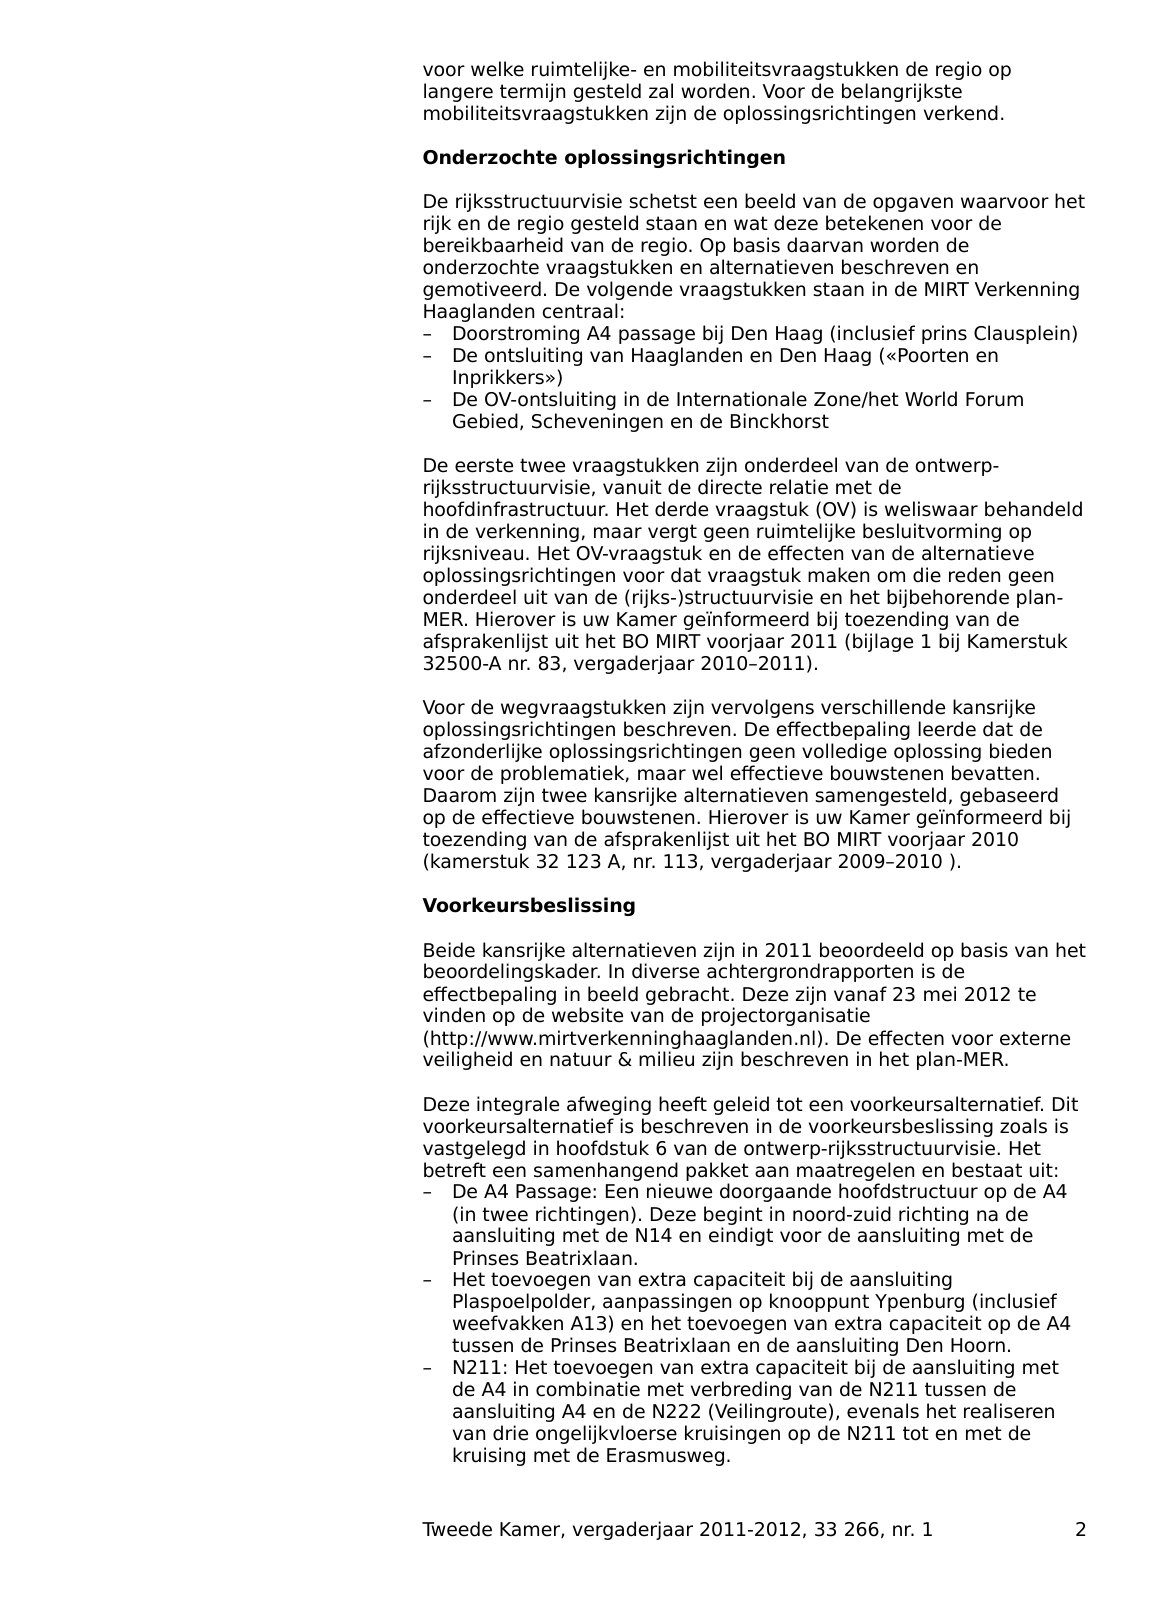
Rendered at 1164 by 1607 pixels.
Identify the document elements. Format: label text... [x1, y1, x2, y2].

text – N211: Het toevoegen van extra capaciteit bij de aansluiting met de A4 in combinatie met verbreding van de N211 tussen de aansluiting A4 en de N222 (Veilingroute), evenals het realiseren van drie ongelijkvloerse kruisingen op de N211 tot en met de kruising met de Erasmusweg. [422, 1357, 1087, 1467]
text Beide kansrijke alternatieven zijn in 2011 beoordeeld op basis van het beoordelingskader. In diverse achtergrondrapporten is de effectbepaling in beeld gebracht. Deze zijn vanaf 23 mei 2012 te vinden op de website van de projectorganisatie (http://www.mirtverkenninghaaglanden.nl). De effecten voor externe veiligheid en natuur & milieu zijn beschreven in het plan-MER. [422, 939, 1087, 1071]
text Voor de wegvraagstukken zijn vervolgens verschillende kansrijke oplossingsrichtingen beschreven. De effectbepaling leerde dat de afzonderlijke oplossingsrichtingen geen volledige oplossing bieden voor de problematiek, maar wel effectieve bouwstenen bevatten. Daarom zijn twee kansrijke alternatieven samengesteld, gebaseerd op de effectieve bouwstenen. Hierover is uw Kamer geïnformeerd bij toezending van de afsprakenlijst uit het BO MIRT voorjaar 2010 (kamerstuk 32 123 A, nr. 113, vergaderjaar 2009–2010 ). [422, 697, 1087, 873]
text – Het toevoegen van extra capaciteit bij de aansluiting Plaspoelpolder, aanpassingen op knooppunt Ypenburg (inclusief weefvakken A13) en het toevoegen van extra capaciteit op de A4 tussen de Prinses Beatrixlaan en de aansluiting Den Hoorn. [422, 1269, 1087, 1357]
text – Doorstroming A4 passage bij Den Haag (inclusief prins Clausplein) [422, 323, 1087, 345]
subtitle Voorkeursbeslissing [422, 895, 1087, 917]
text – De ontsluiting van Haaglanden en Den Haag («Poorten en Inprikkers») [422, 345, 1087, 389]
text – De OV-ontsluiting in de Internationale Zone/het World Forum Gebied, Scheveningen en de Binckhorst [422, 389, 1087, 433]
text voor welke ruimtelijke- en mobiliteitsvraagstukken de regio op langere termijn gesteld zal worden. Voor de belangrijkste mobiliteitsvraagstukken zijn de oplossingsrichtingen verkend. [422, 59, 1087, 125]
text – De A4 Passage: Een nieuwe doorgaande hoofdstructuur op de A4 (in twee richtingen). Deze begint in noord-zuid richting na de aansluiting met de N14 en eindigt voor de aansluiting met de Prinses Beatrixlaan. [422, 1181, 1087, 1269]
text Deze integrale afweging heeft geleid tot een voorkeursalternatief. Dit voorkeursalternatief is beschreven in de voorkeursbeslissing zoals is vastgelegd in hoofdstuk 6 van de ontwerp-rijksstructuurvisie. Het betreft een samenhangend pakket aan maatregelen en bestaat uit: [422, 1093, 1087, 1181]
text De rijksstructuurvisie schetst een beeld van de opgaven waarvoor het rijk en de regio gesteld staan en wat deze betekenen voor de bereikbaarheid van de regio. Op basis daarvan worden de onderzochte vraagstukken en alternatieven beschreven en gemotiveerd. De volgende vraagstukken staan in de MIRT Verkenning Haaglanden centraal: [422, 191, 1087, 323]
subtitle Onderzochte oplossingsrichtingen [422, 147, 1087, 169]
text De eerste twee vraagstukken zijn onderdeel van de ontwerp-rijksstructuurvisie, vanuit de directe relatie met de hoofdinfrastructuur. Het derde vraagstuk (OV) is weliswaar behandeld in de verkenning, maar vergt geen ruimtelijke besluitvorming op rijksniveau. Het OV-vraagstuk en de effecten van de alternatieve oplossingsrichtingen voor dat vraagstuk maken om die reden geen onderdeel uit van de (rijks-)structuurvisie en het bijbehorende plan-MER. Hierover is uw Kamer geïnformeerd bij toezending van de afsprakenlijst uit het BO MIRT voorjaar 2011 (bijlage 1 bij Kamerstuk 32500-A nr. 83, vergaderjaar 2010–2011). [422, 455, 1087, 675]
